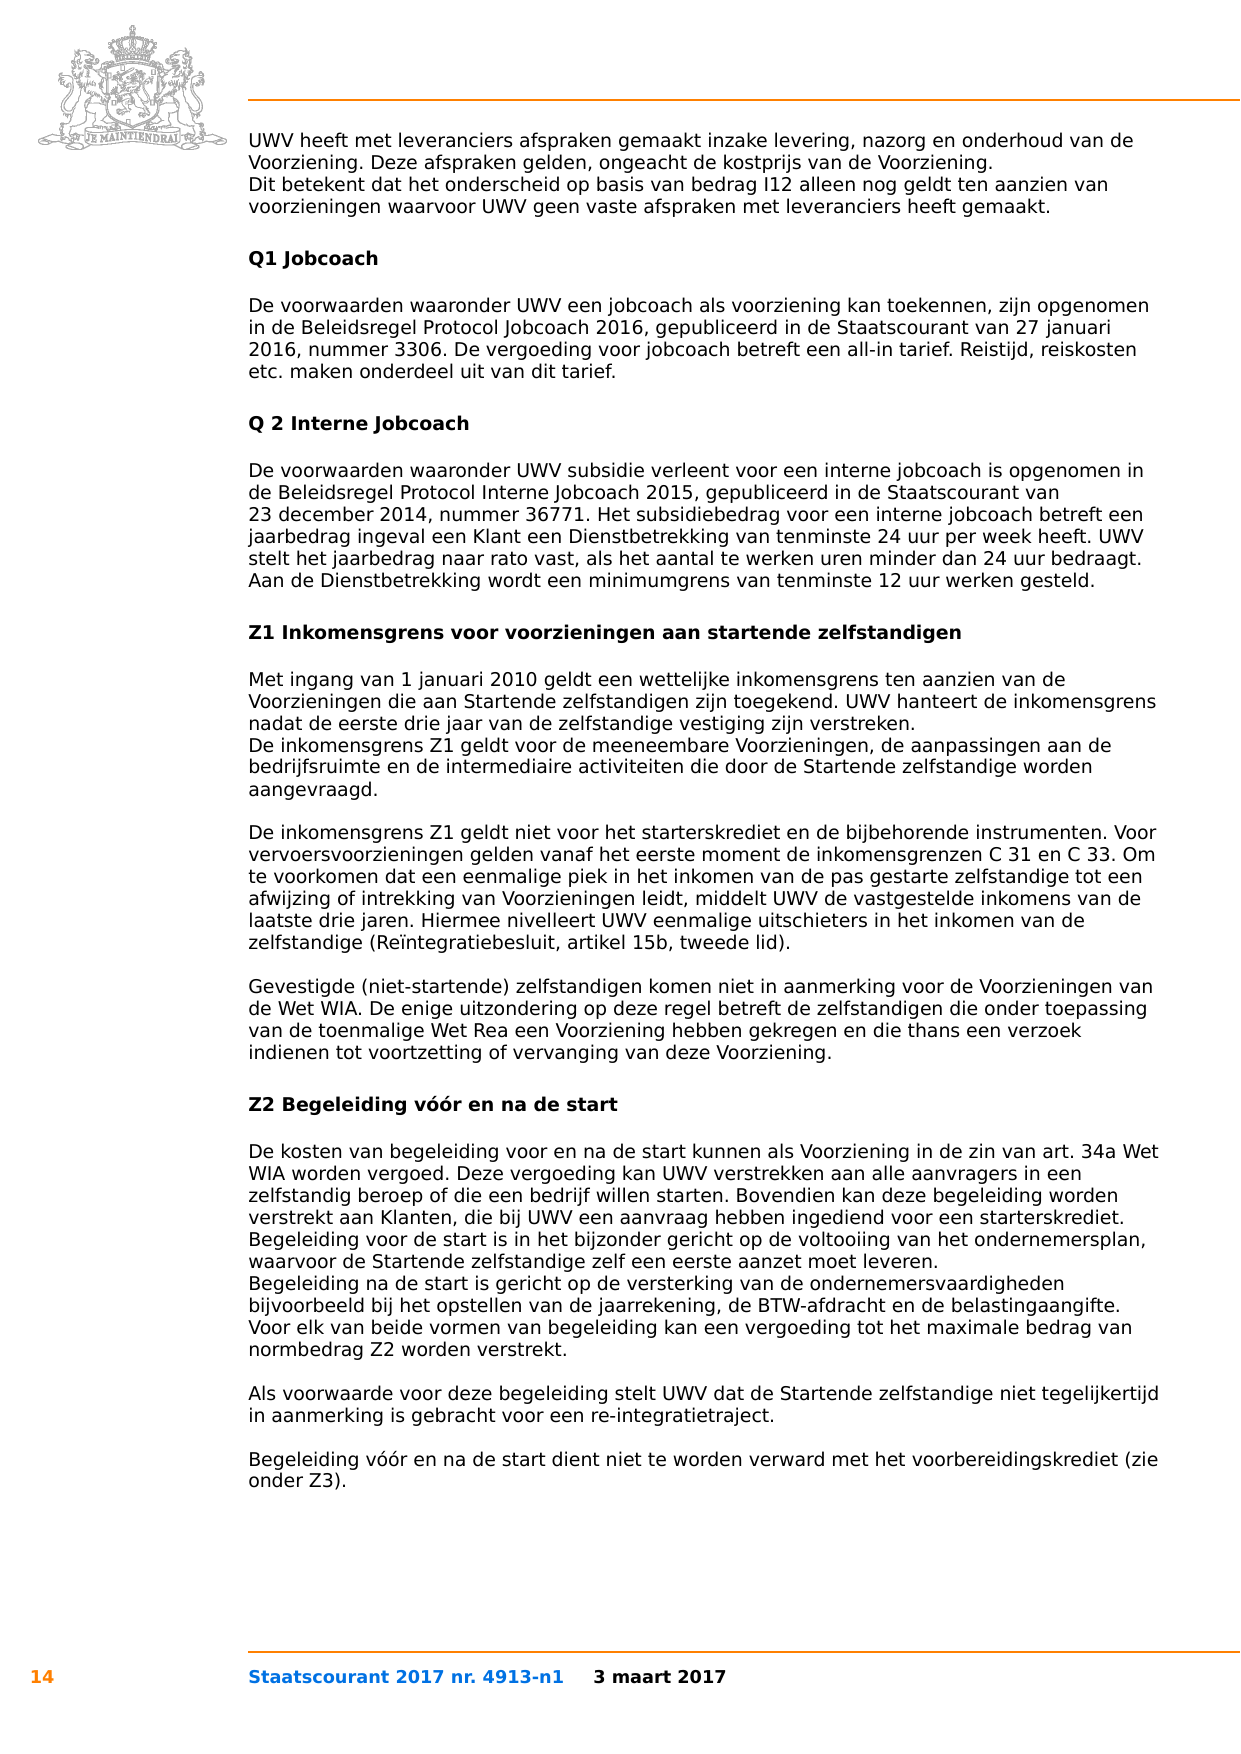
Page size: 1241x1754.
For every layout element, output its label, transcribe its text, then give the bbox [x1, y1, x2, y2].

text Dit betekent dat het onderscheid op basis van bedrag I12 alleen nog geldt ten aanzien van voorzieningen waarvoor UWV geen vaste afspraken met leveranciers heeft gemaakt. [248, 174, 1163, 218]
text UWV heeft met leveranciers afspraken gemaakt inzake levering, nazorg en onderhoud van de Voorziening. Deze afspraken gelden, ongeacht de kostprijs van de Voorziening. [248, 130, 1163, 174]
text Begeleiding vóór en na de start dient niet te worden verward met het voorbereidingskrediet (zie onder Z3). [248, 1448, 1163, 1492]
picture [38, 25, 227, 150]
subtitle Z1 Inkomensgrens voor voorzieningen aan startende zelfstandigen [248, 622, 1163, 643]
text De inkomensgrens Z1 geldt voor de meeneembare Voorzieningen, de aanpassingen aan de bedrijfsruimte en de intermediaire activiteiten die door de Startende zelfstandige worden aangevraagd. [248, 734, 1163, 800]
text Gevestigde (niet-startende) zelfstandigen komen niet in aanmerking voor de Voorzieningen van de Wet WIA. De enige uitzondering op deze regel betreft de zelfstandigen die onder toepassing van de toenmalige Wet Rea een Voorziening hebben gekregen en die thans een verzoek indienen tot voortzetting of vervanging van deze Voorziening. [248, 976, 1163, 1064]
text Als voorwaarde voor deze begeleiding stelt UWV dat de Startende zelfstandige niet tegelijkertijd in aanmerking is gebracht voor een re-integratietraject. [248, 1383, 1163, 1427]
text Met ingang van 1 januari 2010 geldt een wettelijke inkomensgrens ten aanzien van de Voorzieningen die aan Startende zelfstandigen zijn toegekend. UWV hanteert de inkomensgrens nadat de eerste drie jaar van de zelfstandige vestiging zijn verstreken. [248, 668, 1163, 734]
subtitle Q 2 Interne Jobcoach [248, 413, 1163, 435]
text Begeleiding na de start is gericht op de versterking van de ondernemersvaardigheden bijvoorbeeld bij het opstellen van de jaarrekening, de BTW-afdracht en de belastingaangifte. Voor elk van beide vormen van begeleiding kan een vergoeding tot het maximale bedrag van normbedrag Z2 worden verstrekt. [248, 1273, 1163, 1361]
text De kosten van begeleiding voor en na de start kunnen als Voorziening in de zin van art. 34a Wet WIA worden vergoed. Deze vergoeding kan UWV verstrekken aan alle aanvragers in een zelfstandig beroep of die een bedrijf willen starten. Bovendien kan deze begeleiding worden verstrekt aan Klanten, die bij UWV een aanvraag hebben ingediend voor een starterskrediet. [248, 1141, 1163, 1229]
text De inkomensgrens Z1 geldt niet voor het starterskrediet en de bijbehorende instrumenten. Voor vervoersvoorzieningen gelden vanaf het eerste moment de inkomensgrenzen C 31 en C 33. Om te voorkomen dat een eenmalige piek in het inkomen van de pas gestarte zelfstandige tot een afwijzing of intrekking van Voorzieningen leidt, middelt UWV de vastgestelde inkomens van de laatste drie jaren. Hiermee nivelleert UWV eenmalige uitschieters in het inkomen van de zelfstandige (Reïntegratiebesluit, artikel 15b, tweede lid). [248, 822, 1163, 954]
text Begeleiding voor de start is in het bijzonder gericht op de voltooiing van het ondernemersplan, waarvoor de Startende zelfstandige zelf een eerste aanzet moet leveren. [248, 1229, 1163, 1273]
subtitle Q1 Jobcoach [248, 248, 1163, 270]
subtitle Z2 Begeleiding vóór en na de start [248, 1094, 1163, 1116]
text De voorwaarden waaronder UWV subsidie verleent voor een interne jobcoach is opgenomen in de Beleidsregel Protocol Interne Jobcoach 2015, gepubliceerd in de Staatscourant van 23 december 2014, nummer 36771. Het subsidiebedrag voor een interne jobcoach betreft een jaarbedrag ingeval een Klant een Dienstbetrekking van tenminste 24 uur per week heeft. UWV stelt het jaarbedrag naar rato vast, als het aantal te werken uren minder dan 24 uur bedraagt. Aan de Dienstbetrekking wordt een minimumgrens van tenminste 12 uur werken gesteld. [248, 460, 1163, 592]
text De voorwaarden waaronder UWV een jobcoach als voorziening kan toekennen, zijn opgenomen in de Beleidsregel Protocol Jobcoach 2016, gepubliceerd in de Staatscourant van 27 januari 2016, nummer 3306. De vergoeding voor jobcoach betreft een all-in tarief. Reistijd, reiskosten etc. maken onderdeel uit van dit tarief. [248, 295, 1163, 383]
